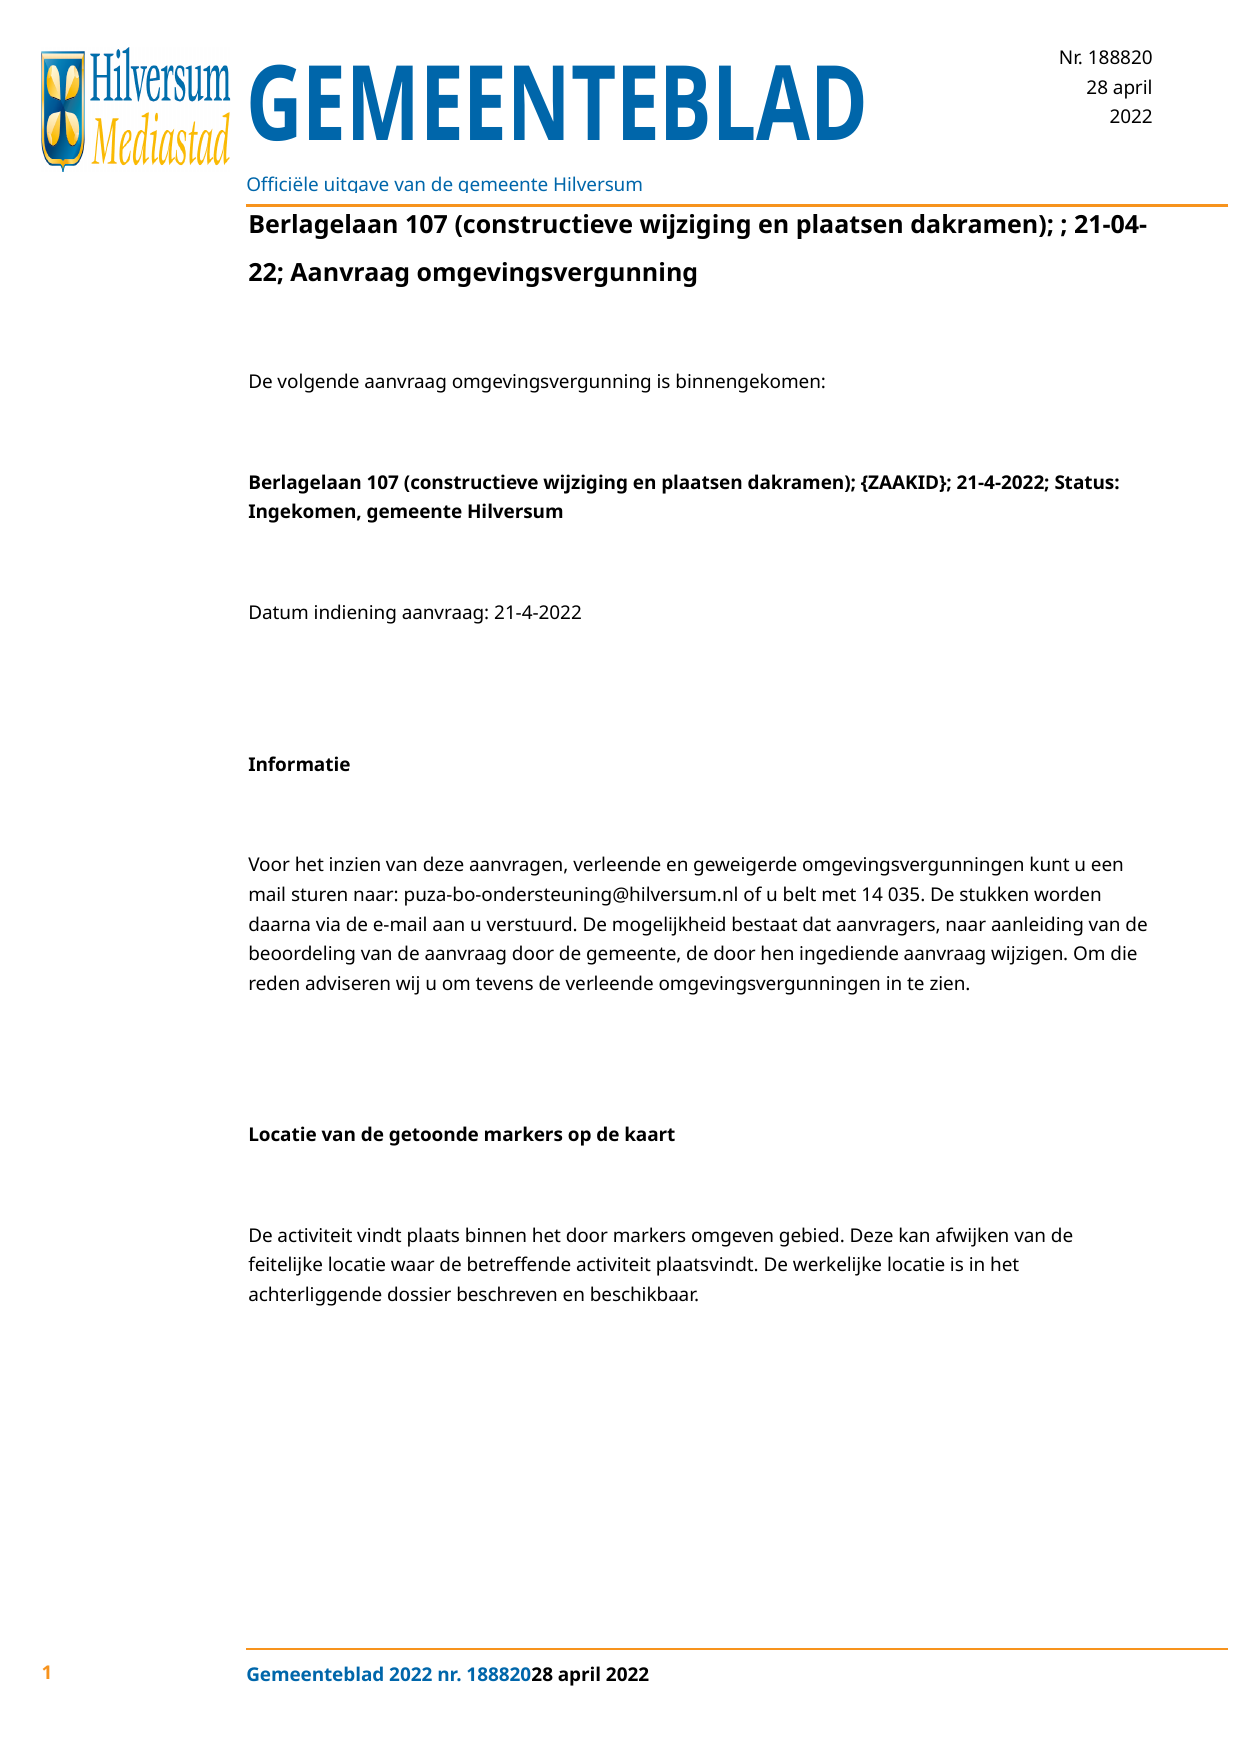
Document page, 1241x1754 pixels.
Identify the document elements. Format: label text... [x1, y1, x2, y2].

text De volgende aanvraag omgevingsvergunning is binnengekomen: [248, 368, 1152, 394]
text Datum indiening aanvraag: 21-4-2022 [248, 599, 1152, 625]
text De activiteit vindt plaats binnen het door markers omgeven gebied. Deze kan afwijken van de feitelijke locatie waar de betreffende activiteit plaatsvindt. De werkelijke locatie is in het achterliggende dossier beschreven en beschikbaar. [248, 1222, 1152, 1307]
text Voor het inzien van deze aanvragen, verleende en geweigerde omgevingsvergunningen kunt u een mail sturen naar: puza-bo-ondersteuning@hilversum.nl of u belt met 14 035. De stukken worden daarna via de e-mail aan u verstuurd. De mogelijkheid bestaat dat aanvragers, naar aanleiding van de beoordeling van de aanvraag door de gemeente, de door hen ingediende aanvraag wijzigen. Om die reden adviseren wij u om tevens de verleende omgevingsvergunningen in te zien. [248, 852, 1152, 996]
text Berlagelaan 107 (constructieve wijziging en plaatsen dakramen); ; 21-04-22; Aanvraag omgevingsvergunning [248, 207, 1152, 288]
text Informatie [248, 751, 1152, 777]
text Berlagelaan 107 (constructieve wijziging en plaatsen dakramen); {ZAAKID}; 21-4-2022; Status: Ingekomen, gemeente Hilversum [248, 469, 1152, 524]
text Locatie van de getoonde markers op de kaart [248, 1121, 1152, 1147]
picture [41, 47, 231, 172]
